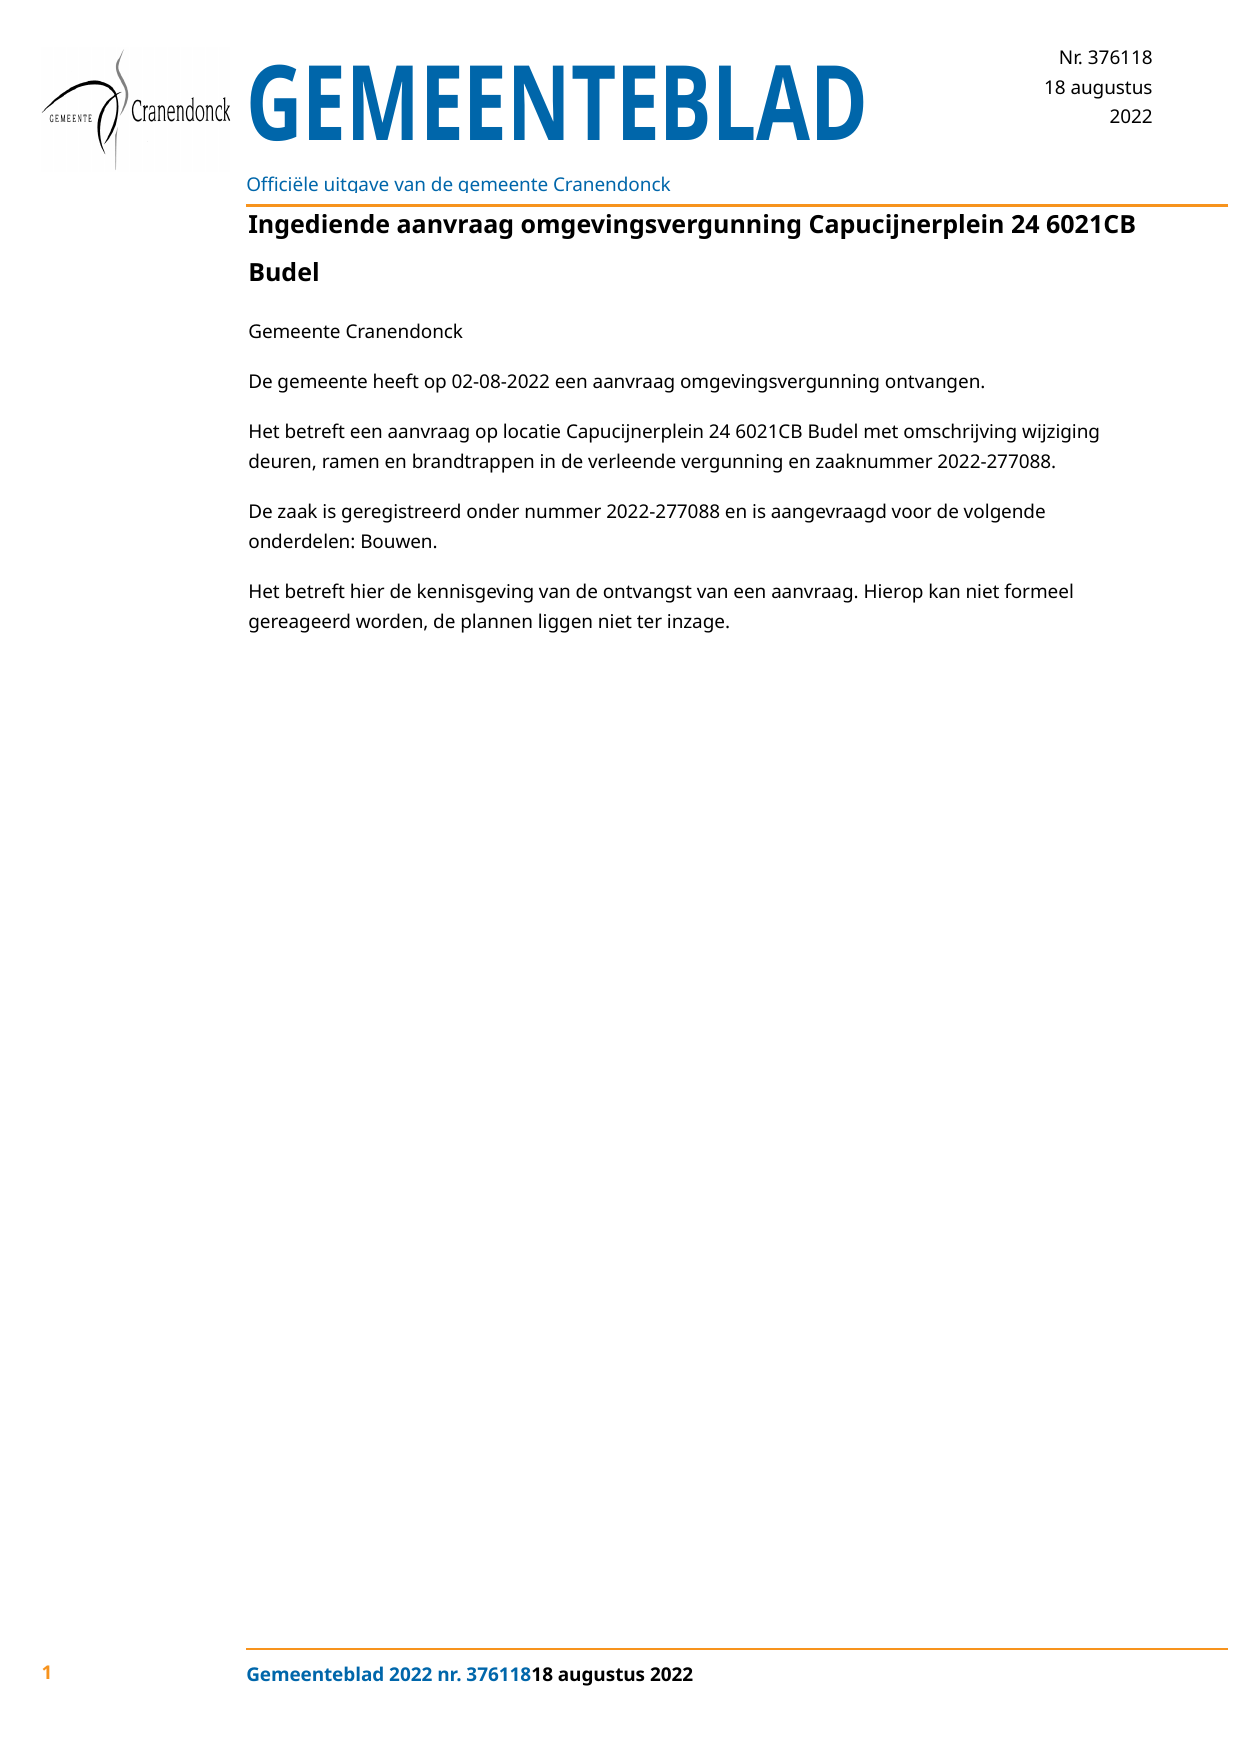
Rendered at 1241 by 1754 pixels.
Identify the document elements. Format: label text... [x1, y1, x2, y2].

picture [41, 47, 231, 172]
text Gemeente Cranendonck [248, 318, 1152, 344]
text Het betreft een aanvraag op locatie Capucijnerplein 24 6021CB Budel met omschrijving wijziging deuren, ramen en brandtrappen in de verleende vergunning en zaaknummer 2022-277088. [248, 419, 1152, 474]
text De zaak is geregistreerd onder nummer 2022-277088 en is aangevraagd voor de volgende onderdelen: Bouwen. [248, 499, 1152, 554]
text De gemeente heeft op 02-08-2022 een aanvraag omgevingsvergunning ontvangen. [248, 368, 1152, 394]
text Ingediende aanvraag omgevingsvergunning Capucijnerplein 24 6021CB Budel [248, 207, 1152, 288]
text Het betreft hier de kennisgeving van de ontvangst van een aanvraag. Hierop kan niet formeel gereageerd worden, de plannen liggen niet ter inzage. [248, 579, 1152, 634]
